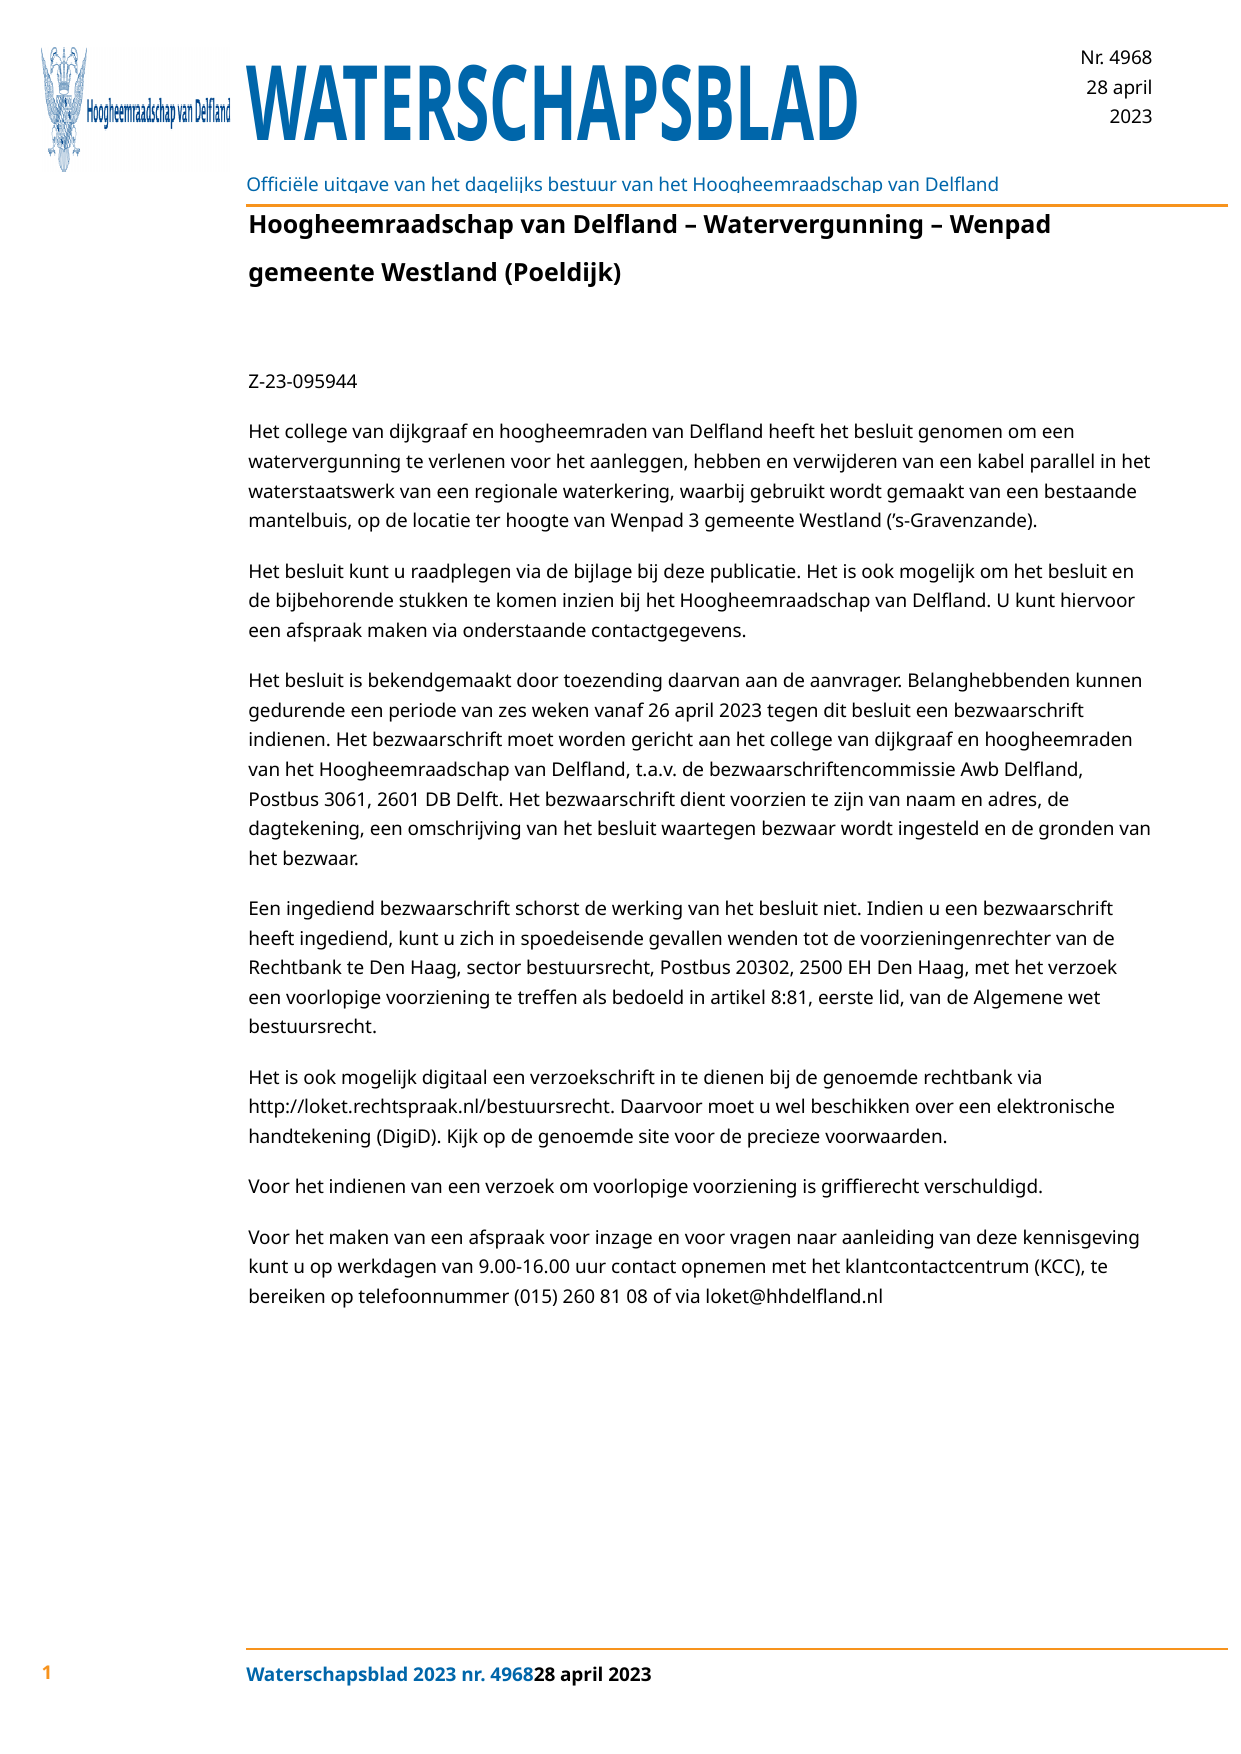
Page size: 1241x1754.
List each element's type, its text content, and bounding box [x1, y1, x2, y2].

text Het besluit kunt u raadplegen via de bijlage bij deze publicatie. Het is ook mogelijk om het besluit en de bijbehorende stukken te komen inzien bij het Hoogheemraadschap van Delfland. U kunt hiervoor een afspraak maken via onderstaande contactgegevens. [248, 558, 1152, 643]
picture [41, 47, 231, 172]
text Het besluit is bekendgemaakt door toezending daarvan aan de aanvrager. Belanghebbenden kunnen gedurende een periode van zes weken vanaf 26 april 2023 tegen dit besluit een bezwaarschrift indienen. Het bezwaarschrift moet worden gericht aan het college van dijkgraaf en hoogheemraden van het Hoogheemraadschap van Delfland, t.a.v. de bezwaarschriftencommissie Awb Delfland, Postbus 3061, 2601 DB Delft. Het bezwaarschrift dient voorzien te zijn van naam en adres, de dagtekening, een omschrijving van het besluit waartegen bezwaar wordt ingesteld en de gronden van het bezwaar. [248, 667, 1152, 871]
text Het is ook mogelijk digitaal een verzoekschrift in te dienen bij de genoemde rechtbank via http://loket.rechtspraak.nl/bestuursrecht. Daarvoor moet u wel beschikken over een elektronische handtekening (DigiD). Kijk op de genoemde site voor de precieze voorwaarden. [248, 1064, 1152, 1149]
text Een ingediend bezwaarschrift schorst de werking van het besluit niet. Indien u een bezwaarschrift heeft ingediend, kunt u zich in spoedeisende gevallen wenden tot de voorzieningenrechter van de Rechtbank te Den Haag, sector bestuursrecht, Postbus 20302, 2500 EH Den Haag, met het verzoek een voorlopige voorziening te treffen als bedoeld in artikel 8:81, eerste lid, van de Algemene wet bestuursrecht. [248, 895, 1152, 1039]
text Voor het indienen van een verzoek om voorlopige voorziening is griffierecht verschuldigd. [248, 1174, 1152, 1199]
text Voor het maken van een afspraak voor inzage en voor vragen naar aanleiding van deze kennisgeving kunt u op werkdagen van 9.00-16.00 uur contact opnemen met het klantcontactcentrum (KCC), te bereiken op telefoonnummer (015) 260 81 08 of via loket@hhdelfland.nl [248, 1224, 1152, 1309]
text Hoogheemraadschap van Delfland – Watervergunning – Wenpad gemeente Westland (Poeldijk) [248, 207, 1152, 288]
text Het college van dijkgraaf en hoogheemraden van Delfland heeft het besluit genomen om een watervergunning te verlenen voor het aanleggen, hebben en verwijderen van een kabel parallel in het waterstaatswerk van een regionale waterkering, waarbij gebruikt wordt gemaakt van een bestaande mantelbuis, op de locatie ter hoogte van Wenpad 3 gemeente Westland (’s-Gravenzande). [248, 419, 1152, 533]
text Z-23-095944 [248, 368, 1152, 394]
